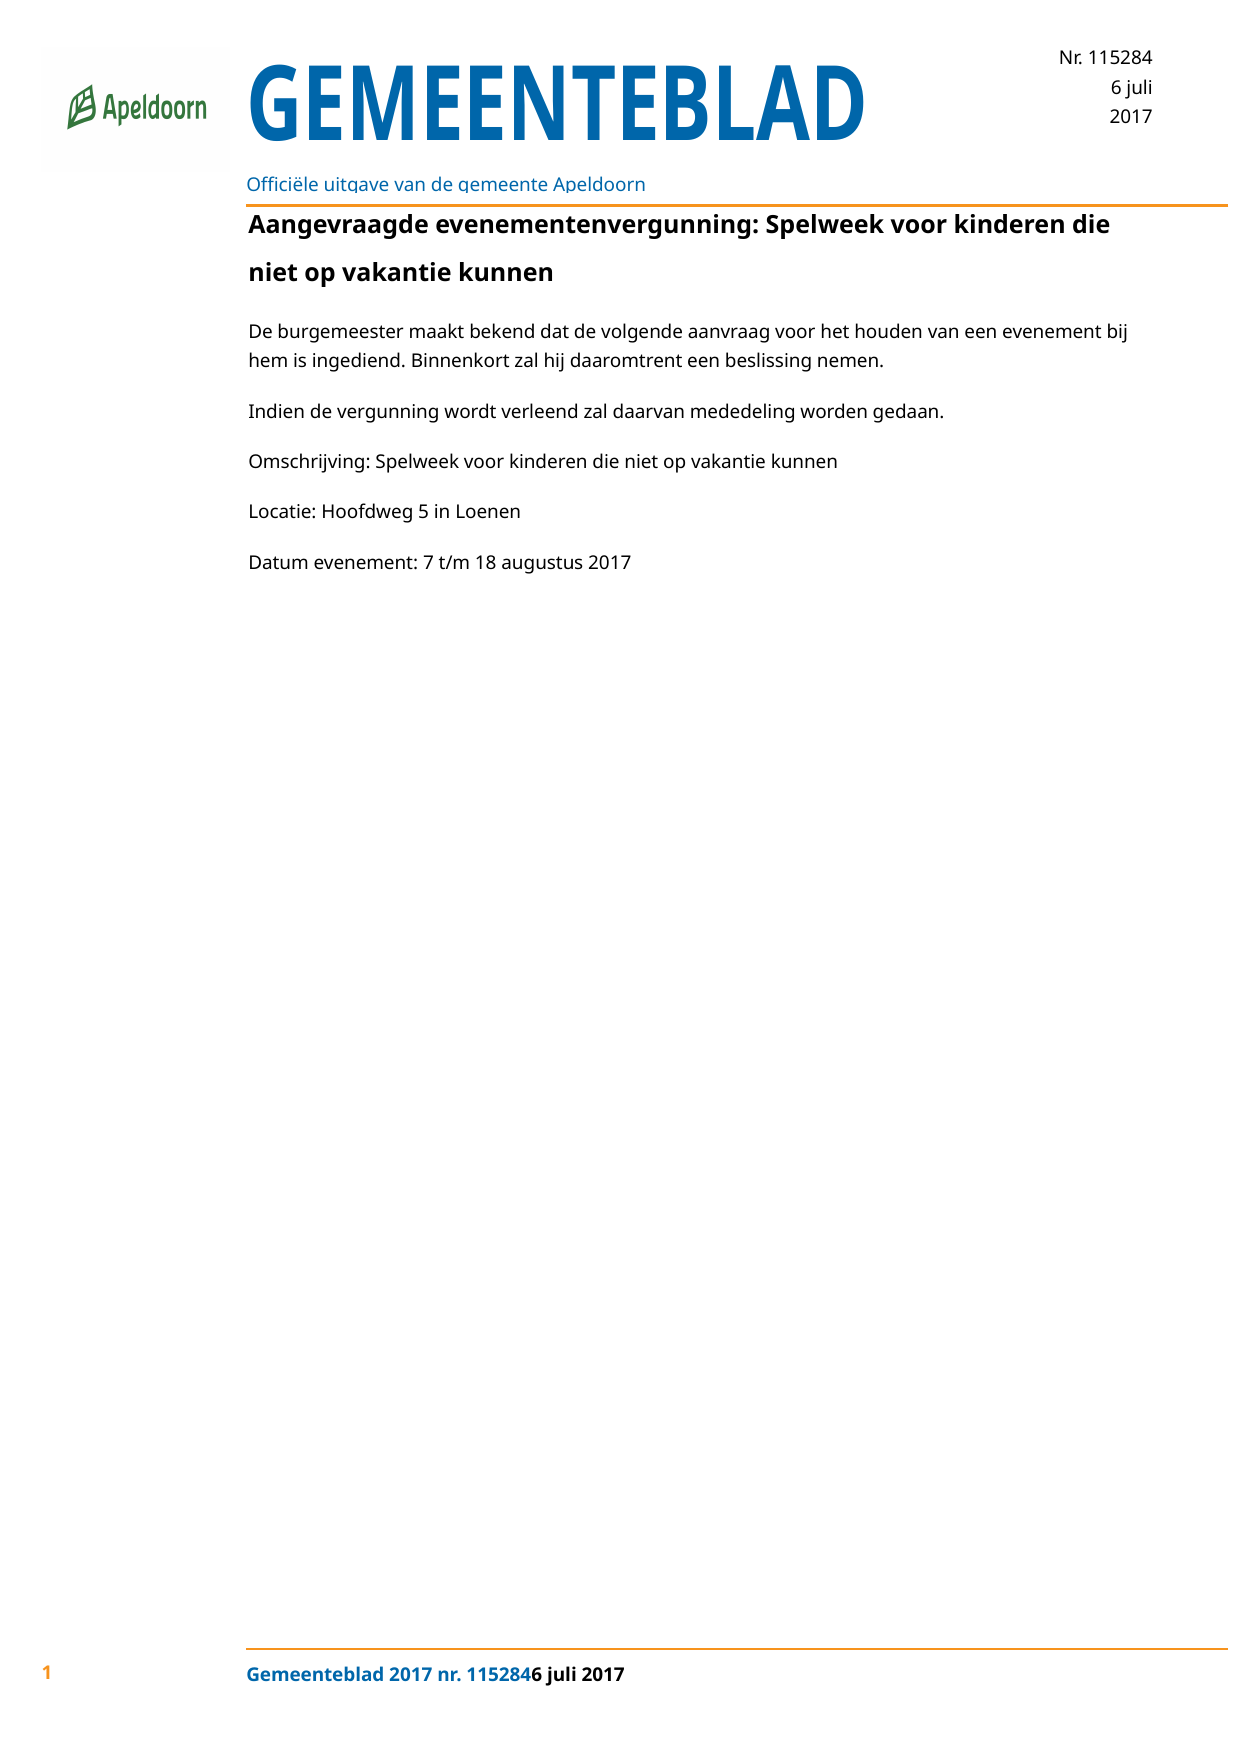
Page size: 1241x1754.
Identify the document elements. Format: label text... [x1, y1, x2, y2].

text De burgemeester maakt bekend dat de volgende aanvraag voor het houden van een evenement bij hem is ingediend. Binnenkort zal hij daaromtrent een beslissing nemen. [248, 318, 1152, 373]
text Aangevraagde evenementenvergunning: Spelweek voor kinderen die niet op vakantie kunnen [248, 207, 1152, 288]
picture [41, 47, 231, 172]
text Omschrijving: Spelweek voor kinderen die niet op vakantie kunnen [248, 448, 1152, 474]
text Locatie: Hoofdweg 5 in Loenen [248, 499, 1152, 524]
text Indien de vergunning wordt verleend zal daarvan mededeling worden gedaan. [248, 398, 1152, 424]
text Datum evenement: 7 t/m 18 augustus 2017 [248, 549, 1152, 575]
